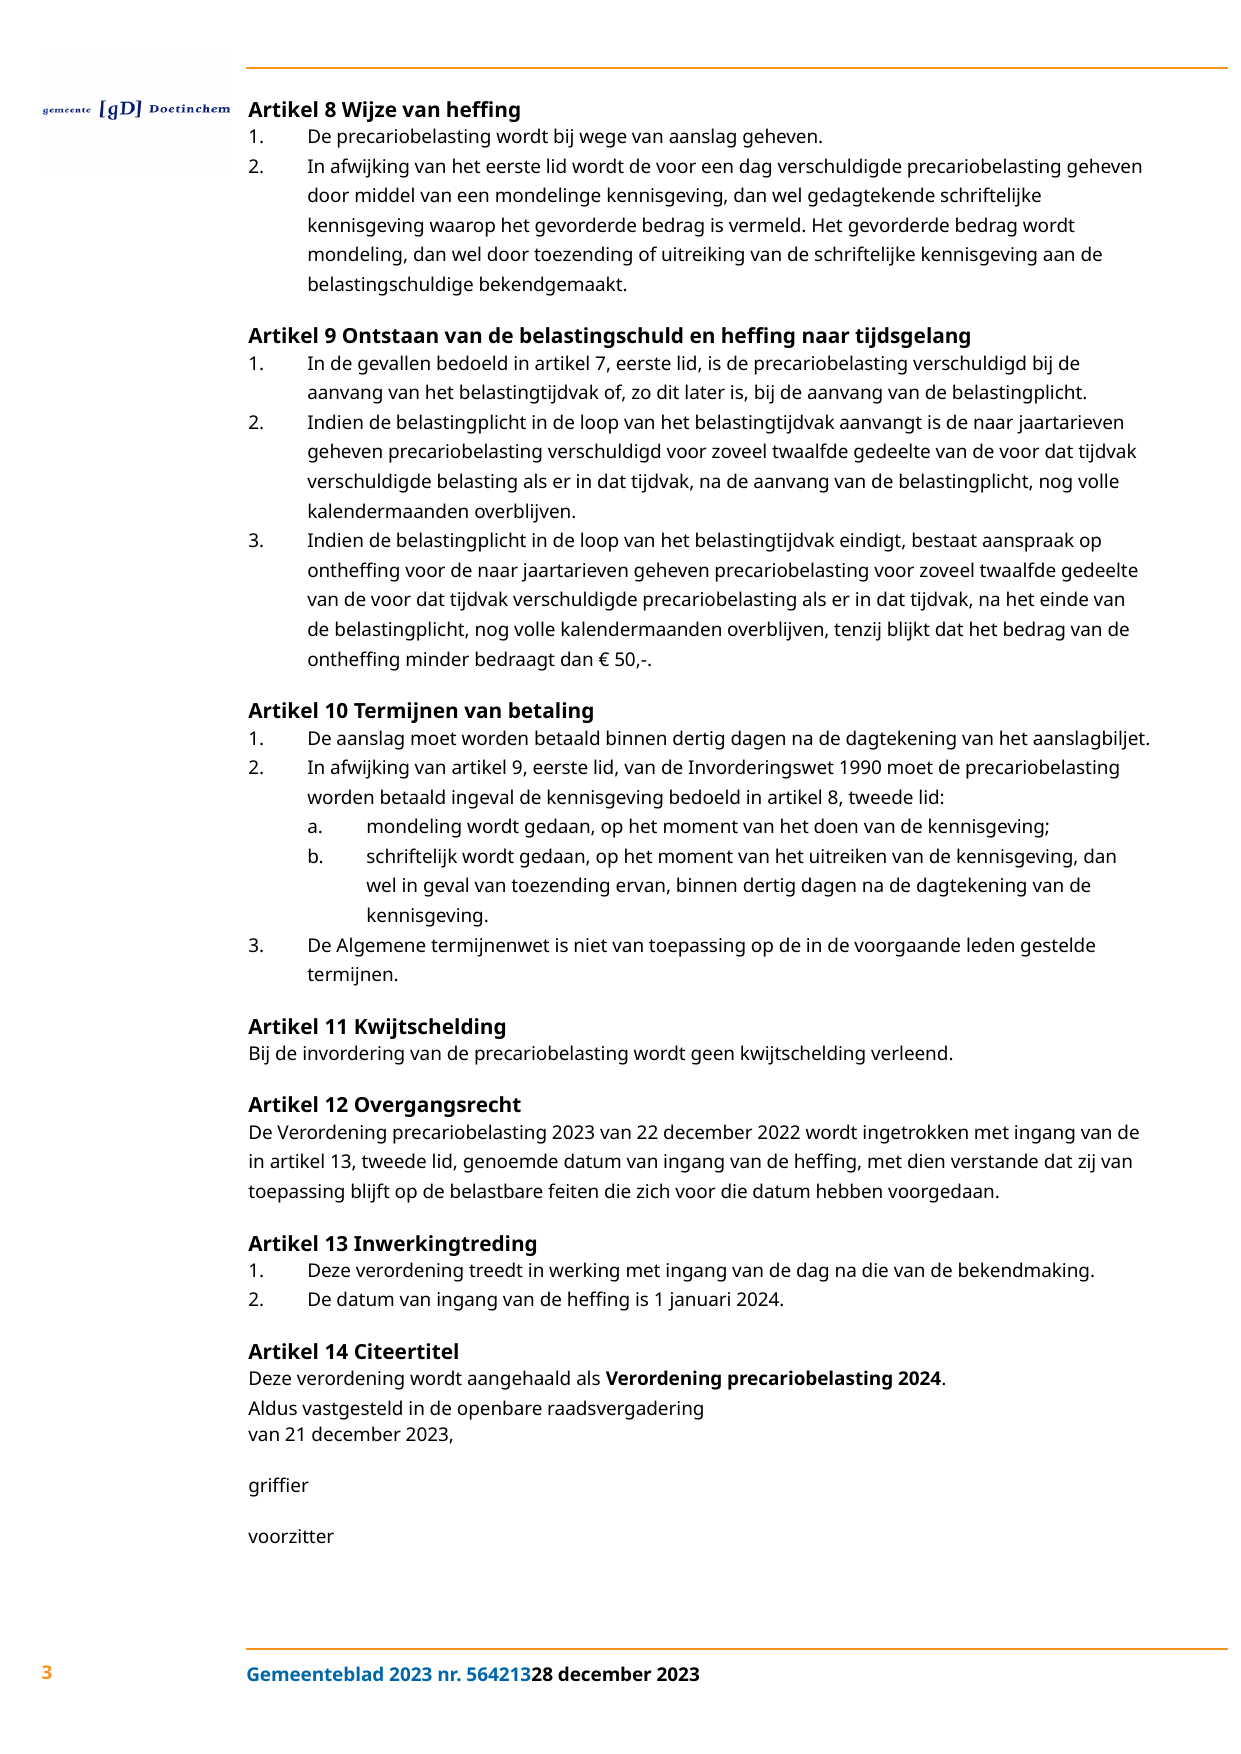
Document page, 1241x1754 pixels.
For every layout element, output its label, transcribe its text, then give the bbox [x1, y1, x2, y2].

text van 21 december 2023, [248, 1421, 1152, 1447]
text Artikel 8 Wijze van heffing [248, 95, 1152, 123]
text Artikel 10 Termijnen van betaling [248, 696, 1152, 725]
text Artikel 11 Kwijtschelding [248, 1012, 1152, 1040]
list De precariobelasting wordt bij wege van aanslag geheven. [248, 123, 1152, 149]
list De Algemene termijnenwet is niet van toepassing op de in de voorgaande leden gestelde termijnen. [248, 932, 1152, 987]
list De aanslag moet worden betaald binnen dertig dagen na de dagtekening van het aanslagbiljet. [248, 725, 1152, 750]
text Artikel 13 Inwerkingtreding [248, 1229, 1152, 1257]
list Indien de belastingplicht in de loop van het belastingtijdvak aanvangt is de naar jaartarieven geheven precariobelasting verschuldigd voor zoveel twaalfde gedeelte van de voor dat tijdvak verschuldigde belasting als er in dat tijdvak, na de aanvang van de belastingplicht, nog volle kalendermaanden overblijven. [248, 409, 1152, 524]
text voorzitter [248, 1524, 1152, 1549]
text Artikel 9 Ontstaan van de belastingschuld en heffing naar tijdsgelang [248, 322, 1152, 350]
list In afwijking van het eerste lid wordt de voor een dag verschuldigde precariobelasting geheven door middel van een mondelinge kennisgeving, dan wel gedagtekende schriftelijke kennisgeving waarop het gevorderde bedrag is vermeld. Het gevorderde bedrag wordt mondeling, dan wel door toezending of uitreiking van de schriftelijke kennisgeving aan de belastingschuldige bekendgemaakt. [248, 153, 1152, 297]
list De datum van ingang van de heffing is 1 januari 2024. [248, 1287, 1152, 1312]
picture [41, 47, 231, 172]
list In de gevallen bedoeld in artikel 7, eerste lid, is de precariobelasting verschuldigd bij de aanvang van het belastingtijdvak of, zo dit later is, bij de aanvang van de belastingplicht. [248, 350, 1152, 405]
text Artikel 14 Citeertitel [248, 1337, 1152, 1366]
text De Verordening precariobelasting 2023 van 22 december 2022 wordt ingetrokken met ingang van de in artikel 13, tweede lid, genoemde datum van ingang van de heffing, met dien verstande dat zij van toepassing blijft op de belastbare feiten die zich voor die datum hebben voorgedaan. [248, 1119, 1152, 1204]
text Deze verordening wordt aangehaald als Verordening precariobelasting 2024. [248, 1366, 1152, 1391]
text Aldus vastgesteld in de openbare raadsvergadering [248, 1395, 1152, 1421]
list schriftelijk wordt gedaan, op het moment van het uitreiken van de kennisgeving, dan wel in geval van toezending ervan, binnen dertig dagen na de dagtekening van de kennisgeving. [307, 843, 1152, 928]
text Bij de invordering van de precariobelasting wordt geen kwijtschelding verleend. [248, 1040, 1152, 1066]
list Indien de belastingplicht in de loop van het belastingtijdvak eindigt, bestaat aanspraak op ontheffing voor de naar jaartarieven geheven precariobelasting voor zoveel twaalfde gedeelte van de voor dat tijdvak verschuldigde precariobelasting als er in dat tijdvak, na het einde van de belastingplicht, nog volle kalendermaanden overblijven, tenzij blijkt dat het bedrag van de ontheffing minder bedraagt dan € 50,-. [248, 527, 1152, 672]
text griffier [248, 1472, 1152, 1498]
list mondeling wordt gedaan, op het moment van het doen van de kennisgeving; [307, 813, 1152, 839]
text Artikel 12 Overgangsrecht [248, 1091, 1152, 1119]
list In afwijking van artikel 9, eerste lid, van de Invorderingswet 1990 moet de precariobelasting worden betaald ingeval de kennisgeving bedoeld in artikel 8, tweede lid: [248, 754, 1152, 809]
list Deze verordening treedt in werking met ingang van de dag na die van de bekendmaking. [248, 1257, 1152, 1283]
